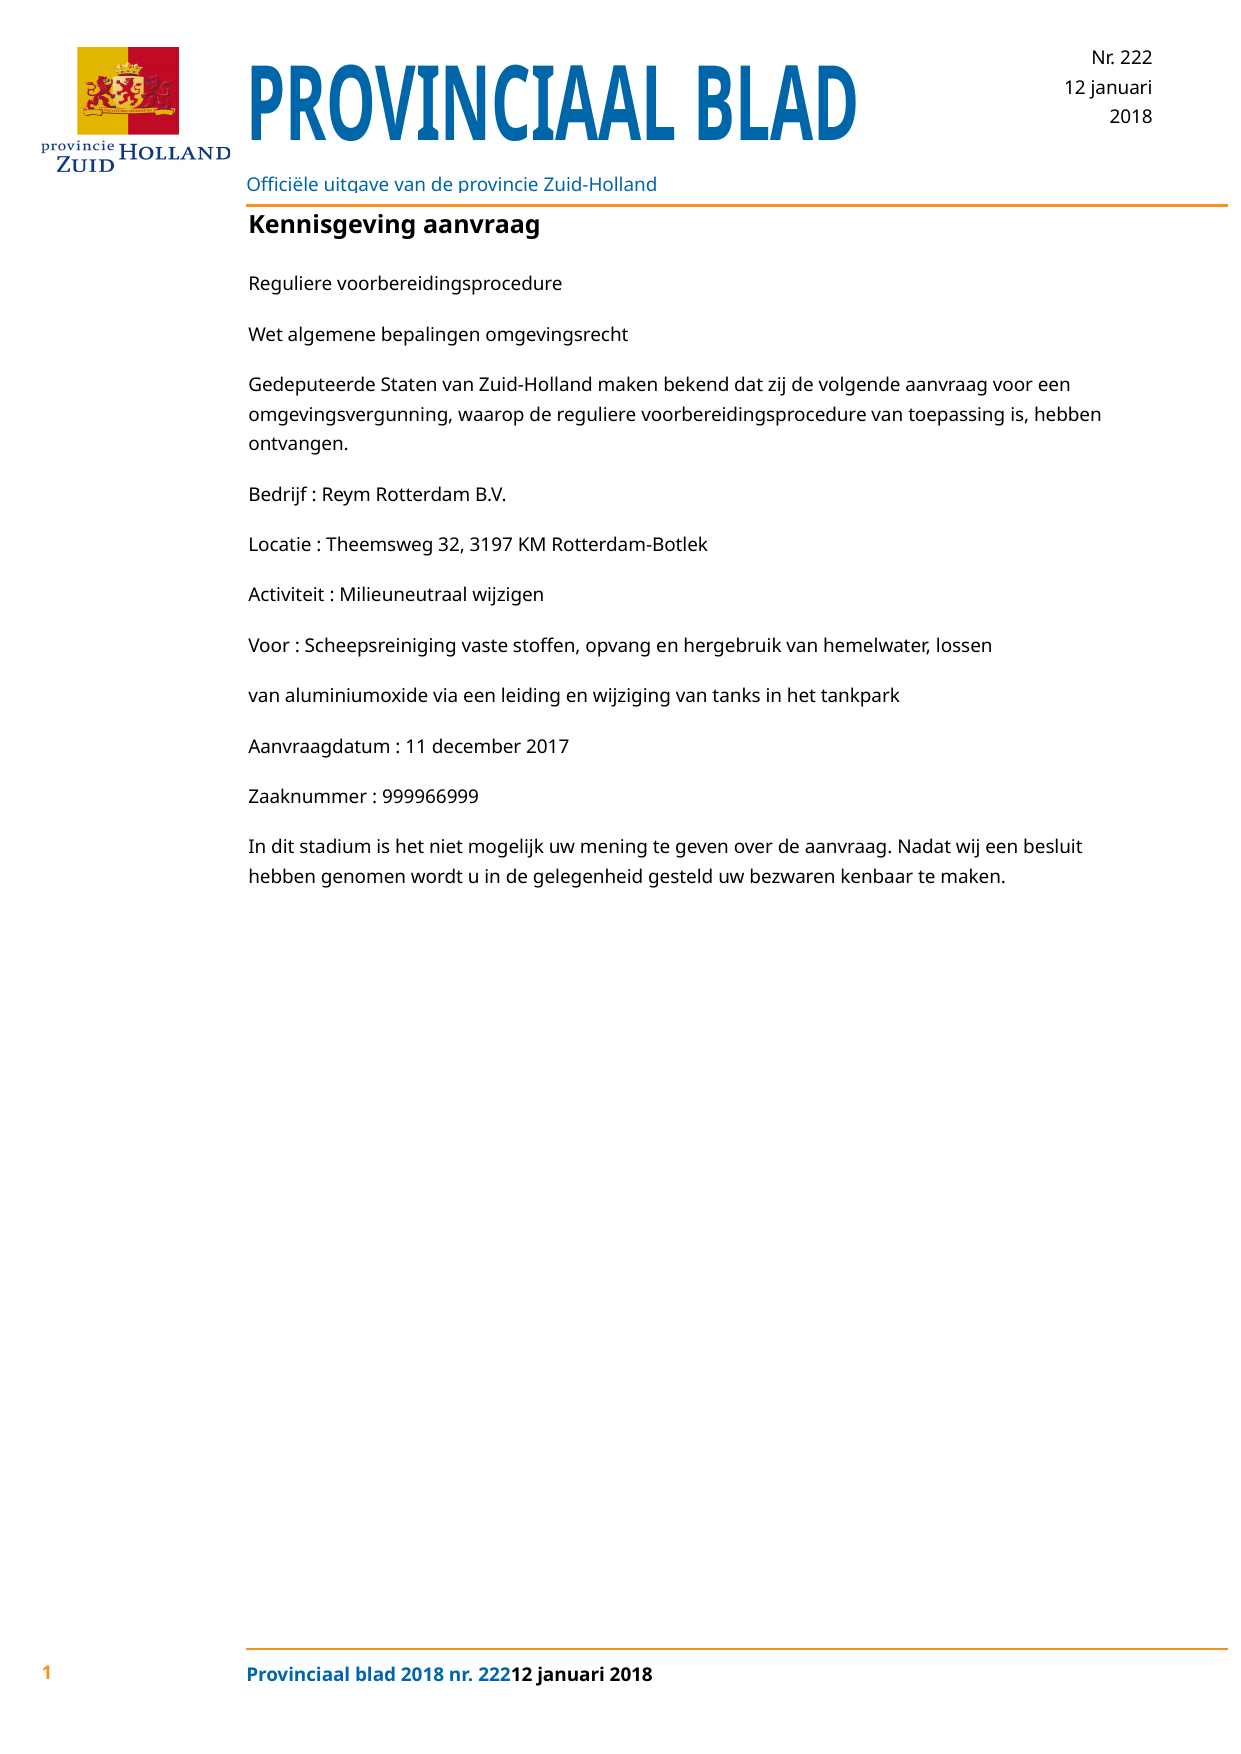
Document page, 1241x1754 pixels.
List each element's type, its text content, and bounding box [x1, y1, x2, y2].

text Reguliere voorbereidingsprocedure [248, 270, 1152, 296]
text Locatie : Theemsweg 32, 3197 KM Rotterdam-Botlek [248, 531, 1152, 557]
text Zaaknummer : 999966999 [248, 783, 1152, 809]
text Voor : Scheepsreiniging vaste stoffen, opvang en hergebruik van hemelwater, lossen [248, 632, 1152, 658]
text Bedrijf : Reym Rotterdam B.V. [248, 481, 1152, 506]
text Aanvraagdatum : 11 december 2017 [248, 733, 1152, 758]
text Gedeputeerde Staten van Zuid-Holland maken bekend dat zij de volgende aanvraag voor een omgevingsvergunning, waarop de reguliere voorbereidingsprocedure van toepassing is, hebben ontvangen. [248, 371, 1152, 456]
picture [41, 47, 231, 172]
text van aluminiumoxide via een leiding en wijziging van tanks in het tankpark [248, 682, 1152, 708]
text In dit stadium is het niet mogelijk uw mening te geven over de aanvraag. Nadat wij een besluit hebben genomen wordt u in de gelegenheid gesteld uw bezwaren kenbaar te maken. [248, 834, 1152, 889]
text Wet algemene bepalingen omgevingsrecht [248, 321, 1152, 346]
text Activiteit : Milieuneutraal wijzigen [248, 582, 1152, 607]
text Kennisgeving aanvraag [248, 207, 1152, 241]
